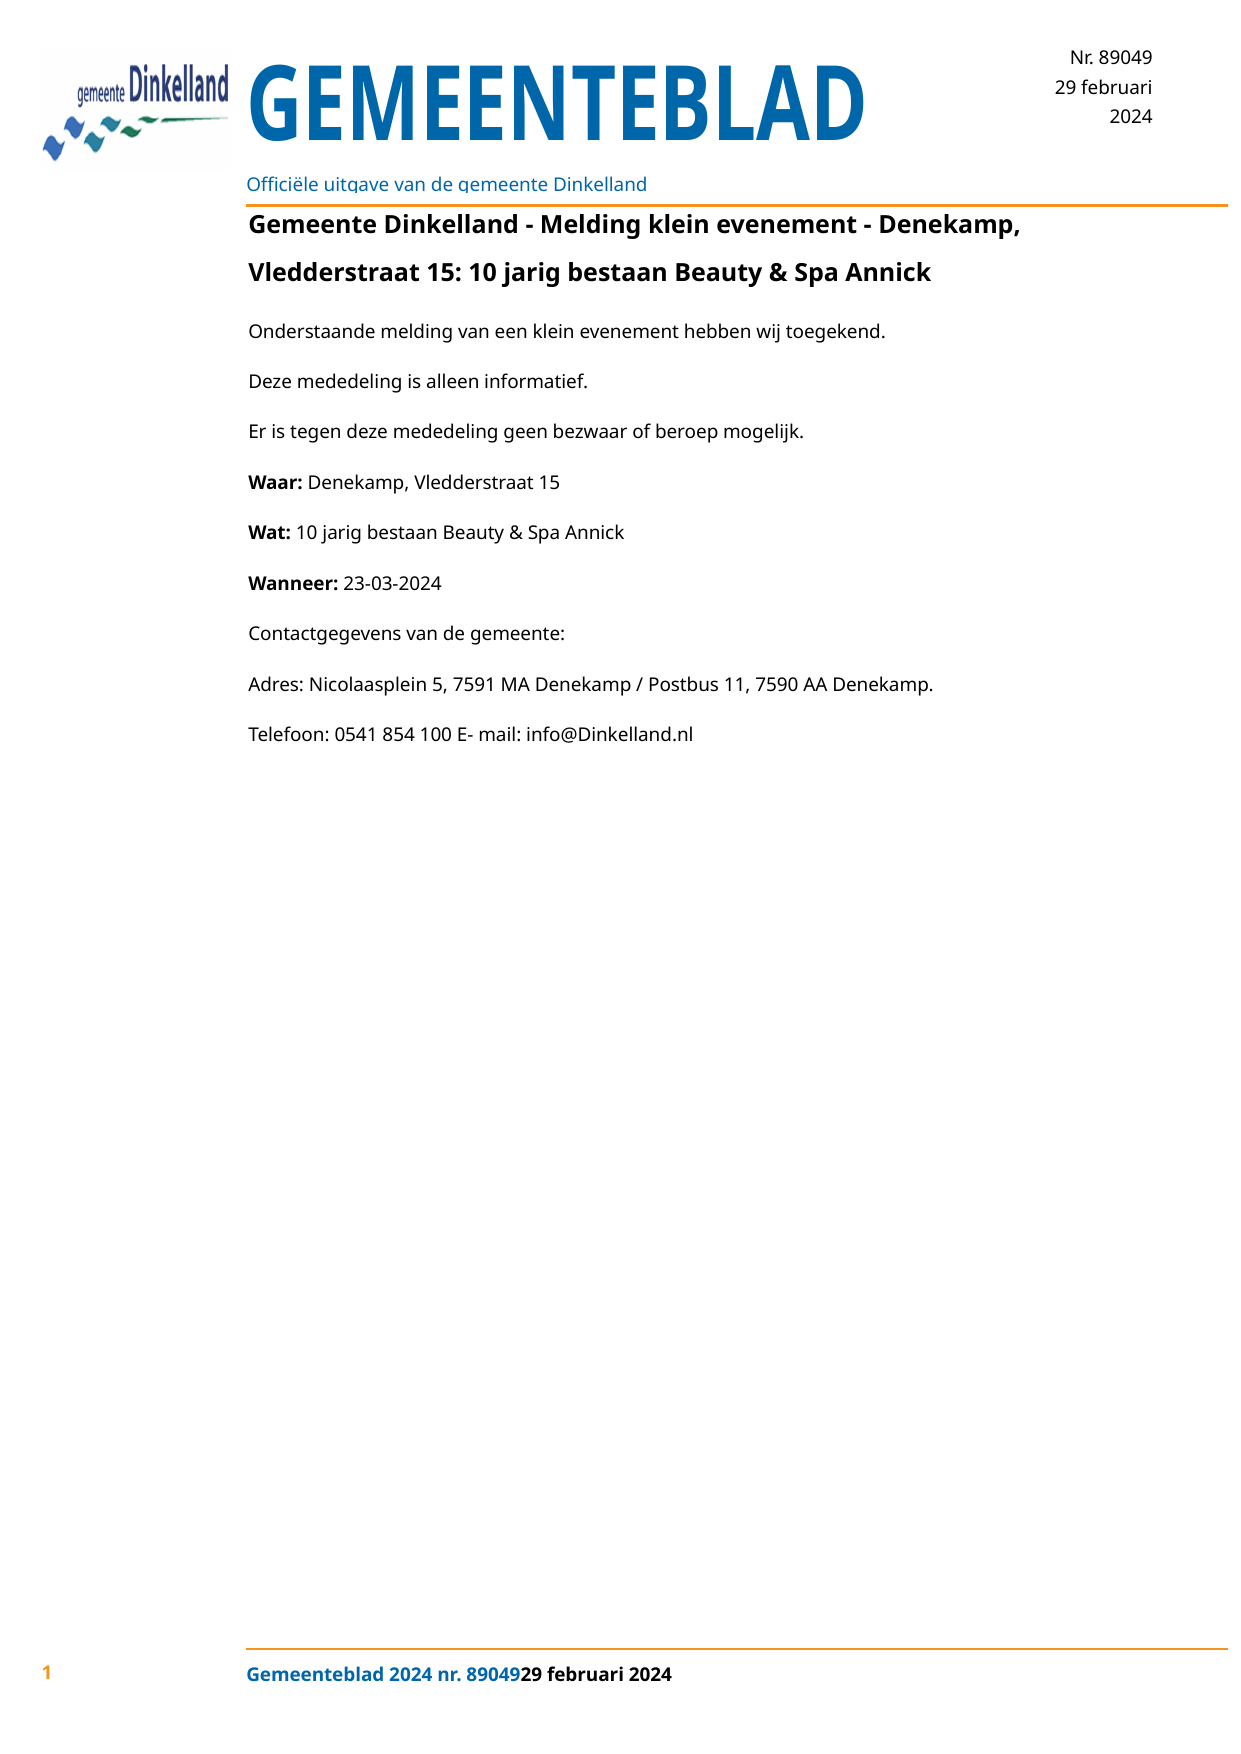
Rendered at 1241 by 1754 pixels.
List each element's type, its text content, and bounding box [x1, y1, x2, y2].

picture [41, 47, 231, 172]
text Adres: Nicolaasplein 5, 7591 MA Denekamp / Postbus 11, 7590 AA Denekamp. [248, 671, 1152, 697]
text Waar: Denekamp, Vledderstraat 15 [248, 469, 1152, 495]
text Telefoon: 0541 854 100 E- mail: info@Dinkelland.nl [248, 721, 1152, 747]
text Wat: 10 jarig bestaan Beauty & Spa Annick [248, 519, 1152, 545]
text Contactgegevens van de gemeente: [248, 620, 1152, 646]
text Gemeente Dinkelland - Melding klein evenement - Denekamp, Vledderstraat 15: 10 jarig bestaan Beauty & Spa Annick [248, 207, 1152, 288]
text Onderstaande melding van een klein evenement hebben wij toegekend. [248, 318, 1152, 344]
text Er is tegen deze mededeling geen bezwaar of beroep mogelijk. [248, 419, 1152, 444]
text Deze mededeling is alleen informatief. [248, 368, 1152, 394]
text Wanneer: 23-03-2024 [248, 570, 1152, 596]
